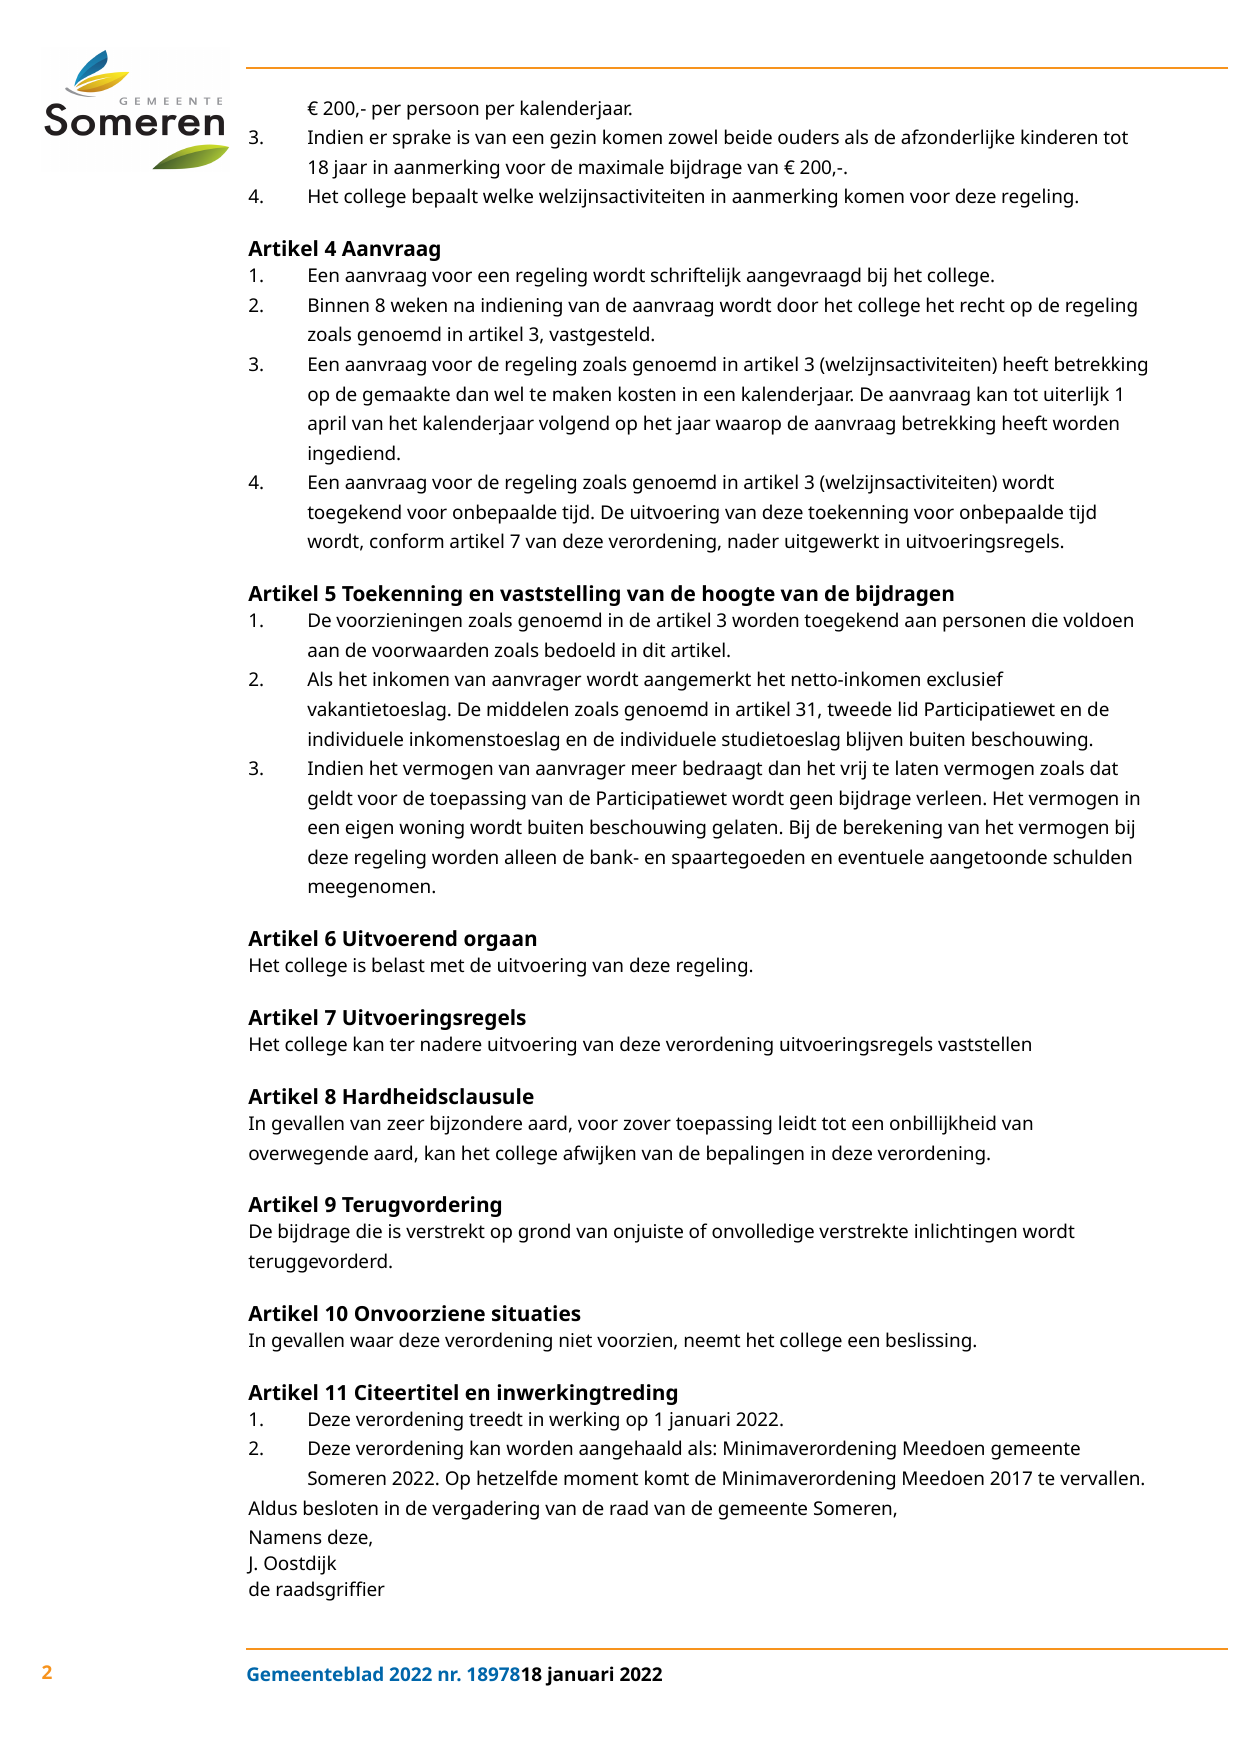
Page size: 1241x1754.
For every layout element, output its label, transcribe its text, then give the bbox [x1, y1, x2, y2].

text Artikel 6 Uitvoerend orgaan [248, 924, 1152, 953]
text Het college kan ter nadere uitvoering van deze verordening uitvoeringsregels vaststellen [248, 1031, 1152, 1057]
list Een aanvraag voor een regeling wordt schriftelijk aangevraagd bij het college. [248, 262, 1152, 288]
list Deze verordening kan worden aangehaald als: Minimaverordening Meedoen gemeente Someren 2022. Op hetzelfde moment komt de Minimaverordening Meedoen 2017 te vervallen. [248, 1436, 1152, 1491]
list Deze verordening treedt in werking op 1 januari 2022. [248, 1406, 1152, 1432]
list Binnen 8 weken na indiening van de aanvraag wordt door het college het recht op de regeling zoals genoemd in artikel 3, vastgesteld. [248, 292, 1152, 347]
text De bijdrage die is verstrekt op grond van onjuiste of onvolledige verstrekte inlichtingen wordt teruggevorderd. [248, 1219, 1152, 1274]
text de raadsgriffier [248, 1576, 1152, 1602]
text Artikel 10 Onvoorziene situaties [248, 1299, 1152, 1327]
text Artikel 8 Hardheidsclausule [248, 1082, 1152, 1110]
list Indien het vermogen van aanvrager meer bedraagt dan het vrij te laten vermogen zoals dat geldt voor de toepassing van de Participatiewet wordt geen bijdrage verleen. Het vermogen in een eigen woning wordt buiten beschouwing gelaten. Bij de berekening van het vermogen bij deze regeling worden alleen de bank- en spaartegoeden en eventuele aangetoonde schulden meegenomen. [248, 755, 1152, 899]
text In gevallen van zeer bijzondere aard, voor zover toepassing leidt tot een onbillijkheid van overwegende aard, kan het college afwijken van de bepalingen in deze verordening. [248, 1110, 1152, 1166]
list € 200,- per persoon per kalenderjaar. [248, 95, 1152, 121]
list Indien er sprake is van een gezin komen zowel beide ouders als de afzonderlijke kinderen tot 18 jaar in aanmerking voor de maximale bijdrage van € 200,-. [248, 124, 1152, 180]
list Een aanvraag voor de regeling zoals genoemd in artikel 3 (welzijnsactiviteiten) heeft betrekking op de gemaakte dan wel te maken kosten in een kalenderjaar. De aanvraag kan tot uiterlijk 1 april van het kalenderjaar volgend op het jaar waarop de aanvraag betrekking heeft worden ingediend. [248, 351, 1152, 466]
list Een aanvraag voor de regeling zoals genoemd in artikel 3 (welzijnsactiviteiten) wordt toegekend voor onbepaalde tijd. De uitvoering van deze toekenning voor onbepaalde tijd wordt, conform artikel 7 van deze verordening, nader uitgewerkt in uitvoeringsregels. [248, 469, 1152, 554]
picture [41, 47, 231, 172]
text Artikel 7 Uitvoeringsregels [248, 1003, 1152, 1031]
text Het college is belast met de uitvoering van deze regeling. [248, 953, 1152, 978]
list De voorzieningen zoals genoemd in de artikel 3 worden toegekend aan personen die voldoen aan de voorwaarden zoals bedoeld in dit artikel. [248, 607, 1152, 663]
text Artikel 9 Terugvordering [248, 1190, 1152, 1219]
text J. Oostdijk [248, 1550, 1152, 1576]
text Aldus besloten in de vergadering van de raad van de gemeente Someren, [248, 1495, 1152, 1521]
text Artikel 11 Citeertitel en inwerkingtreding [248, 1378, 1152, 1406]
list Het college bepaalt welke welzijnsactiviteiten in aanmerking komen voor deze regeling. [248, 183, 1152, 209]
text Artikel 4 Aanvraag [248, 234, 1152, 262]
text Namens deze, [248, 1524, 1152, 1550]
list Als het inkomen van aanvrager wordt aangemerkt het netto-inkomen exclusief vakantietoeslag. De middelen zoals genoemd in artikel 31, tweede lid Participatiewet en de individuele inkomenstoeslag en de individuele studietoeslag blijven buiten beschouwing. [248, 667, 1152, 752]
text In gevallen waar deze verordening niet voorzien, neemt het college een beslissing. [248, 1327, 1152, 1353]
text Artikel 5 Toekenning en vaststelling van de hoogte van de bijdragen [248, 579, 1152, 607]
